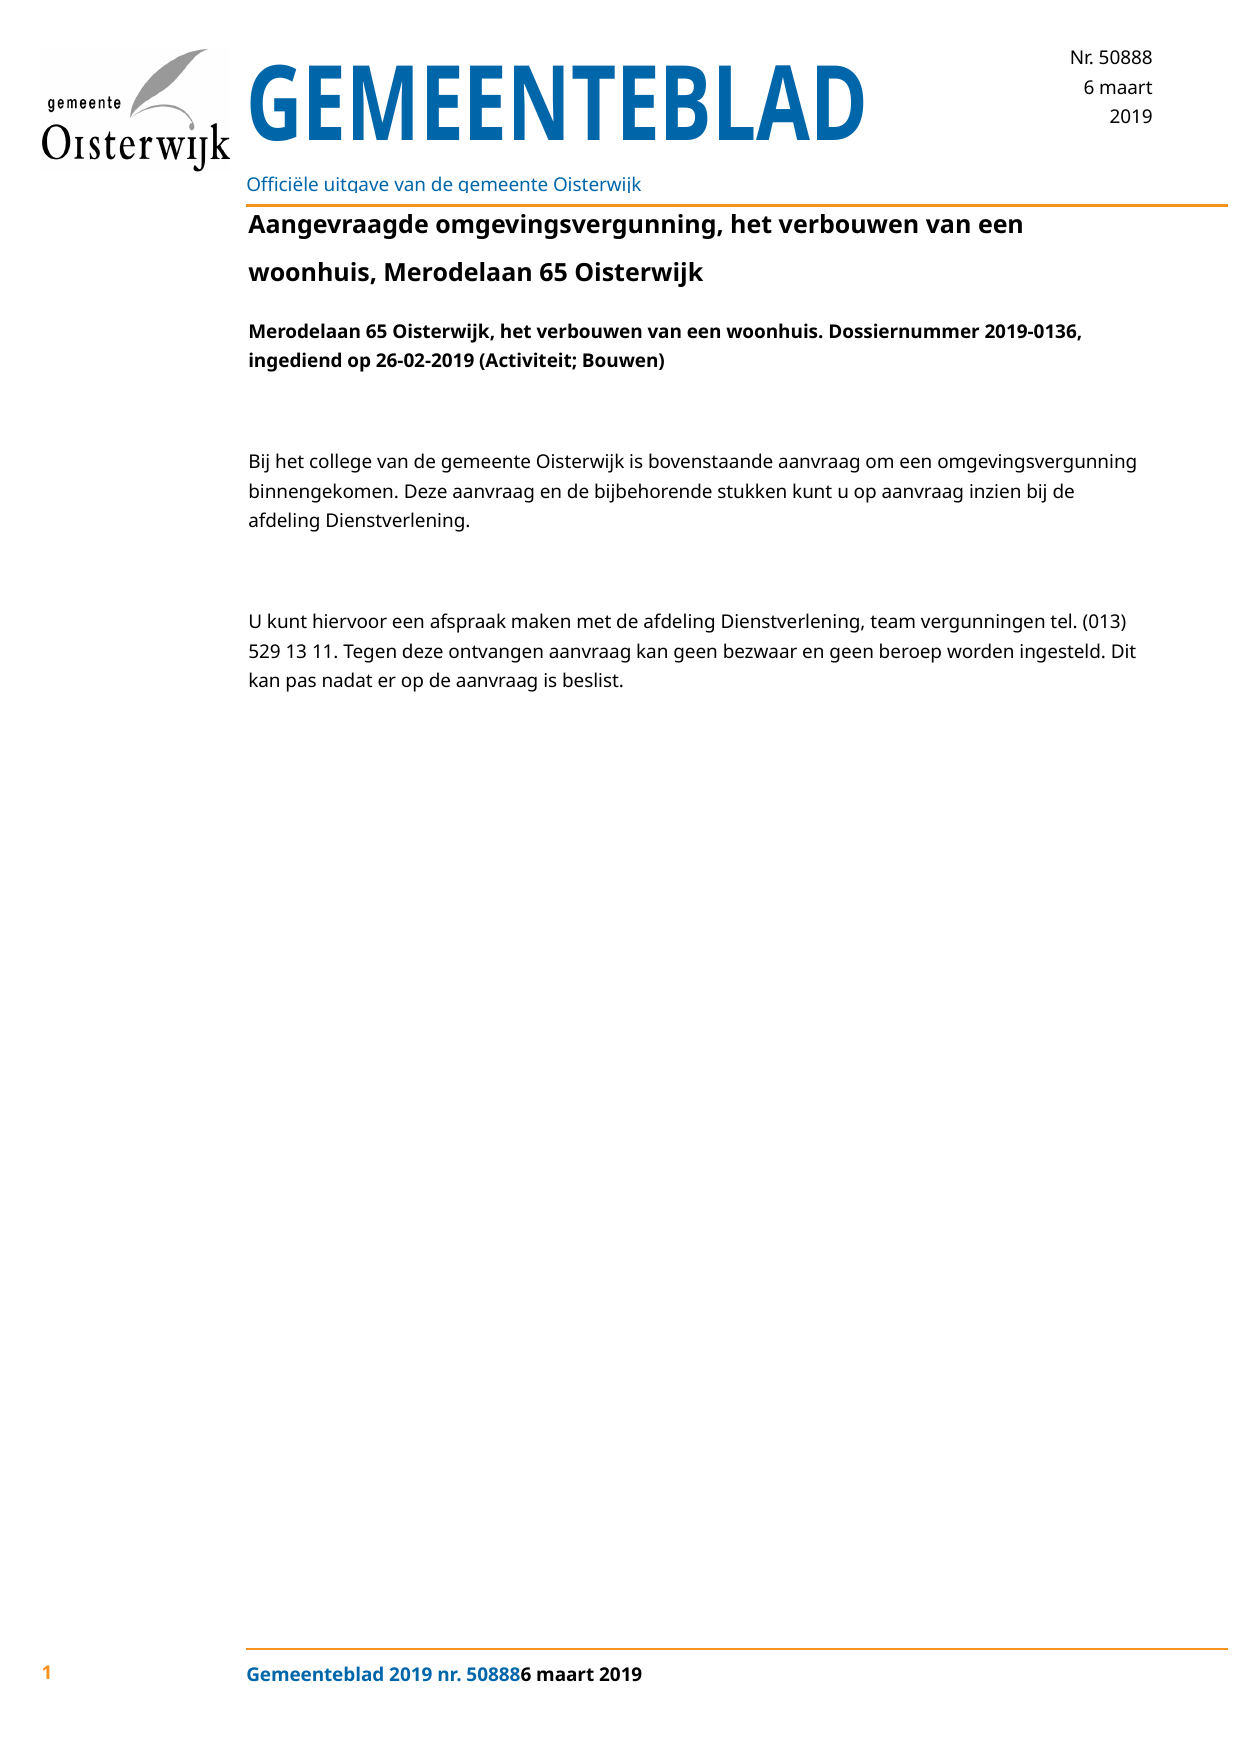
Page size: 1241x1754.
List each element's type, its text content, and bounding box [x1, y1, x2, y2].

text U kunt hiervoor een afspraak maken met de afdeling Dienstverlening, team vergunningen tel. (013) 529 13 11. Tegen deze ontvangen aanvraag kan geen bezwaar en geen beroep worden ingesteld. Dit kan pas nadat er op de aanvraag is beslist. [248, 608, 1152, 693]
picture [41, 47, 231, 172]
text Aangevraagde omgevingsvergunning, het verbouwen van een woonhuis, Merodelaan 65 Oisterwijk [248, 207, 1152, 288]
text Bij het college van de gemeente Oisterwijk is bovenstaande aanvraag om een omgevingsvergunning binnengekomen. Deze aanvraag en de bijbehorende stukken kunt u op aanvraag inzien bij de afdeling Dienstverlening. [248, 448, 1152, 533]
text Merodelaan 65 Oisterwijk, het verbouwen van een woonhuis. Dossiernummer 2019-0136, ingediend op 26-02-2019 (Activiteit; Bouwen) [248, 318, 1152, 373]
